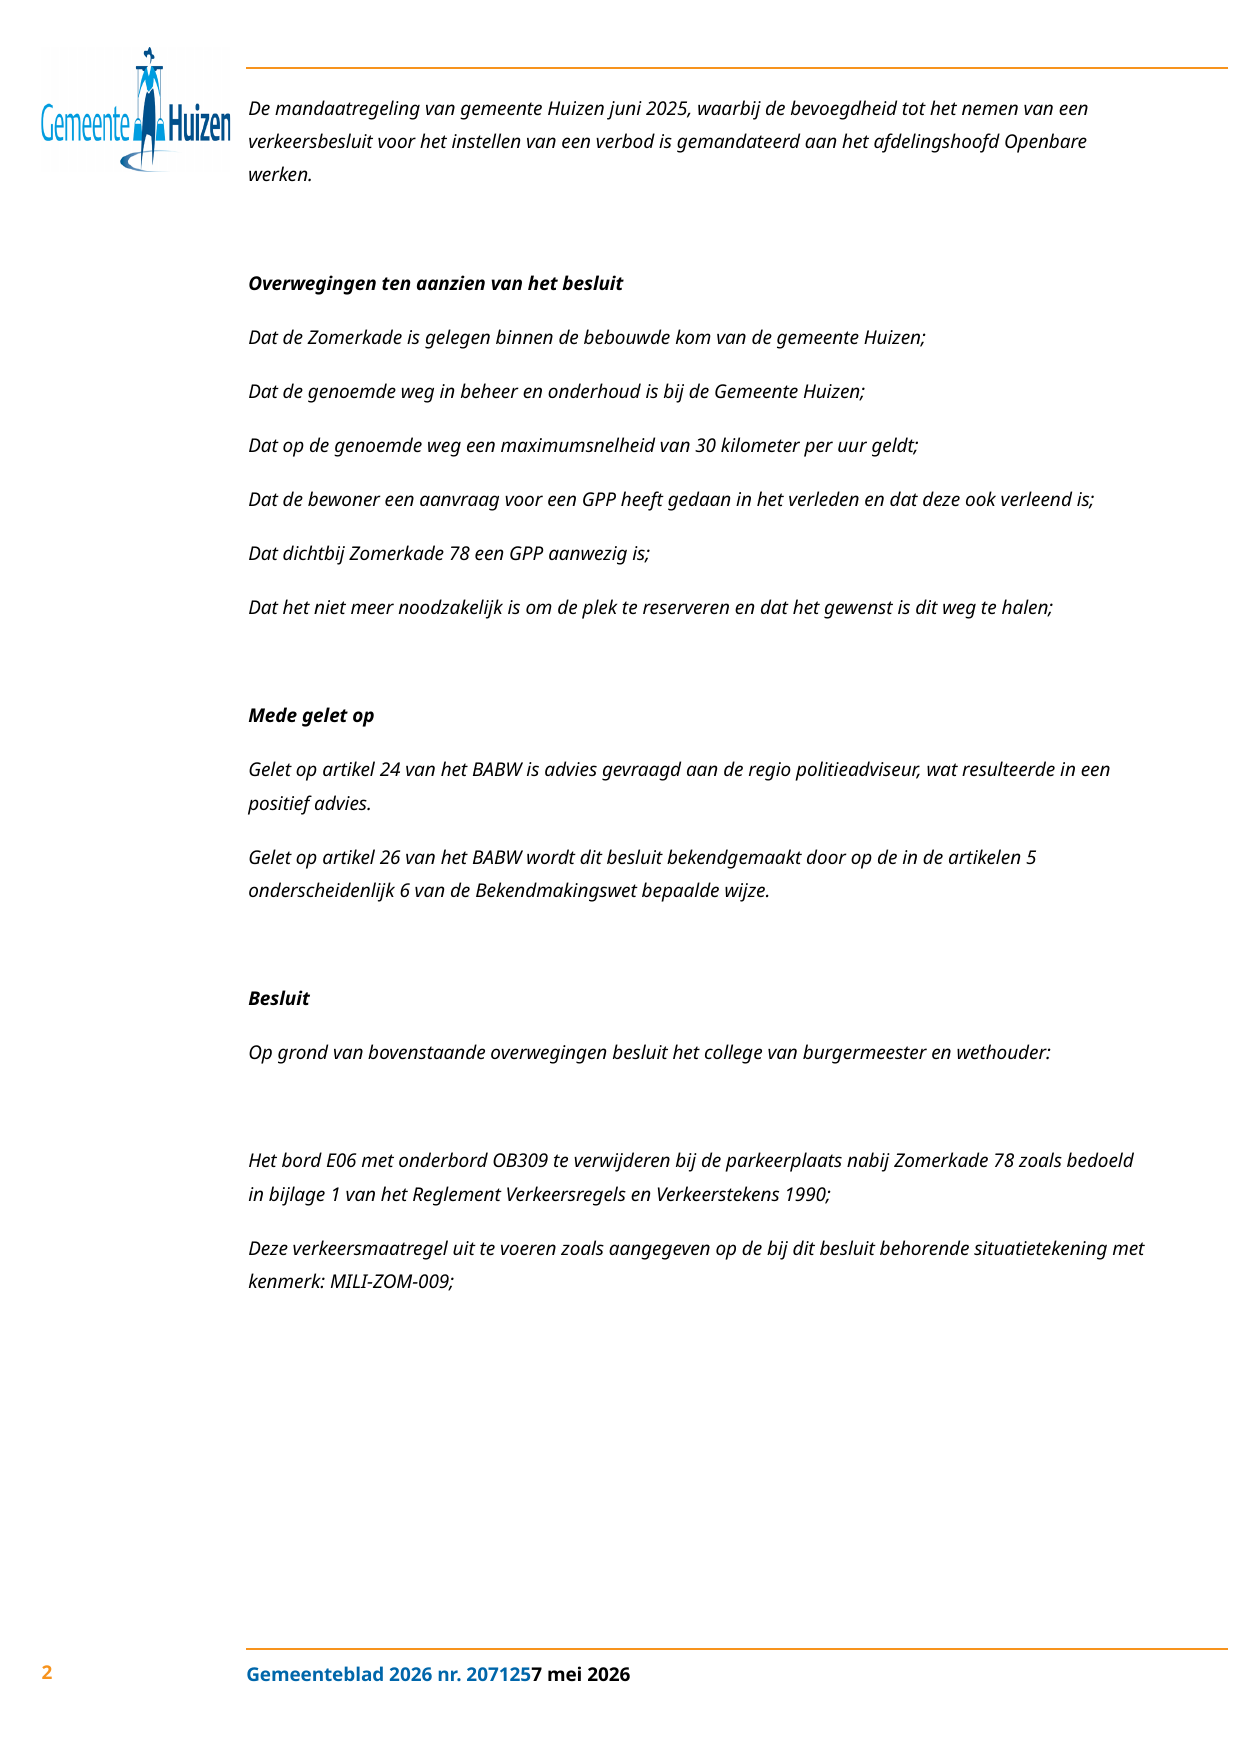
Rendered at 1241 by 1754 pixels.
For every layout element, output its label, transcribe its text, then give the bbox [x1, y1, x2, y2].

text Besluit [248, 985, 1152, 1011]
text Dat op de genoemde weg een maximumsnelheid van 30 kilometer per uur geldt; [248, 432, 1152, 458]
text Dat de genoemde weg in beheer en onderhoud is bij de Gemeente Huizen; [248, 378, 1152, 404]
text Gelet op artikel 26 van het BABW wordt dit besluit bekendgemaakt door op de in de artikelen 5 onderscheidenlijk 6 van de Bekendmakingswet bepaalde wijze. [248, 844, 1152, 903]
picture [41, 47, 231, 172]
text De mandaatregeling van gemeente Huizen juni 2025, waarbij de bevoegdheid tot het nemen van een verkeersbesluit voor het instellen van een verbod is gemandateerd aan het afdelingshoofd Openbare werken. [248, 95, 1152, 187]
text Op grond van bovenstaande overwegingen besluit het college van burgermeester en wethouder: [248, 1039, 1152, 1065]
text Deze verkeersmaatregel uit te voeren zoals aangegeven op de bij dit besluit behorende situatietekening met kenmerk: MILI-ZOM-009; [248, 1235, 1152, 1294]
text Mede gelet op [248, 702, 1152, 728]
text Het bord E06 met onderbord OB309 te verwijderen bij de parkeerplaats nabij Zomerkade 78 zoals bedoeld in bijlage 1 van het Reglement Verkeersregels en Verkeerstekens 1990; [248, 1148, 1152, 1207]
text Dat het niet meer noodzakelijk is om de plek te reserveren en dat het gewenst is dit weg te halen; [248, 594, 1152, 620]
text Dat de bewoner een aanvraag voor een GPP heeft gedaan in het verleden en dat deze ook verleend is; [248, 486, 1152, 512]
text Dat de Zomerkade is gelegen binnen de bebouwde kom van de gemeente Huizen; [248, 324, 1152, 349]
text Dat dichtbij Zomerkade 78 een GPP aanwezig is; [248, 540, 1152, 566]
text Overwegingen ten aanzien van het besluit [248, 270, 1152, 296]
text Gelet op artikel 24 van het BABW is advies gevraagd aan de regio politieadviseur, wat resulteerde in een positief advies. [248, 756, 1152, 816]
